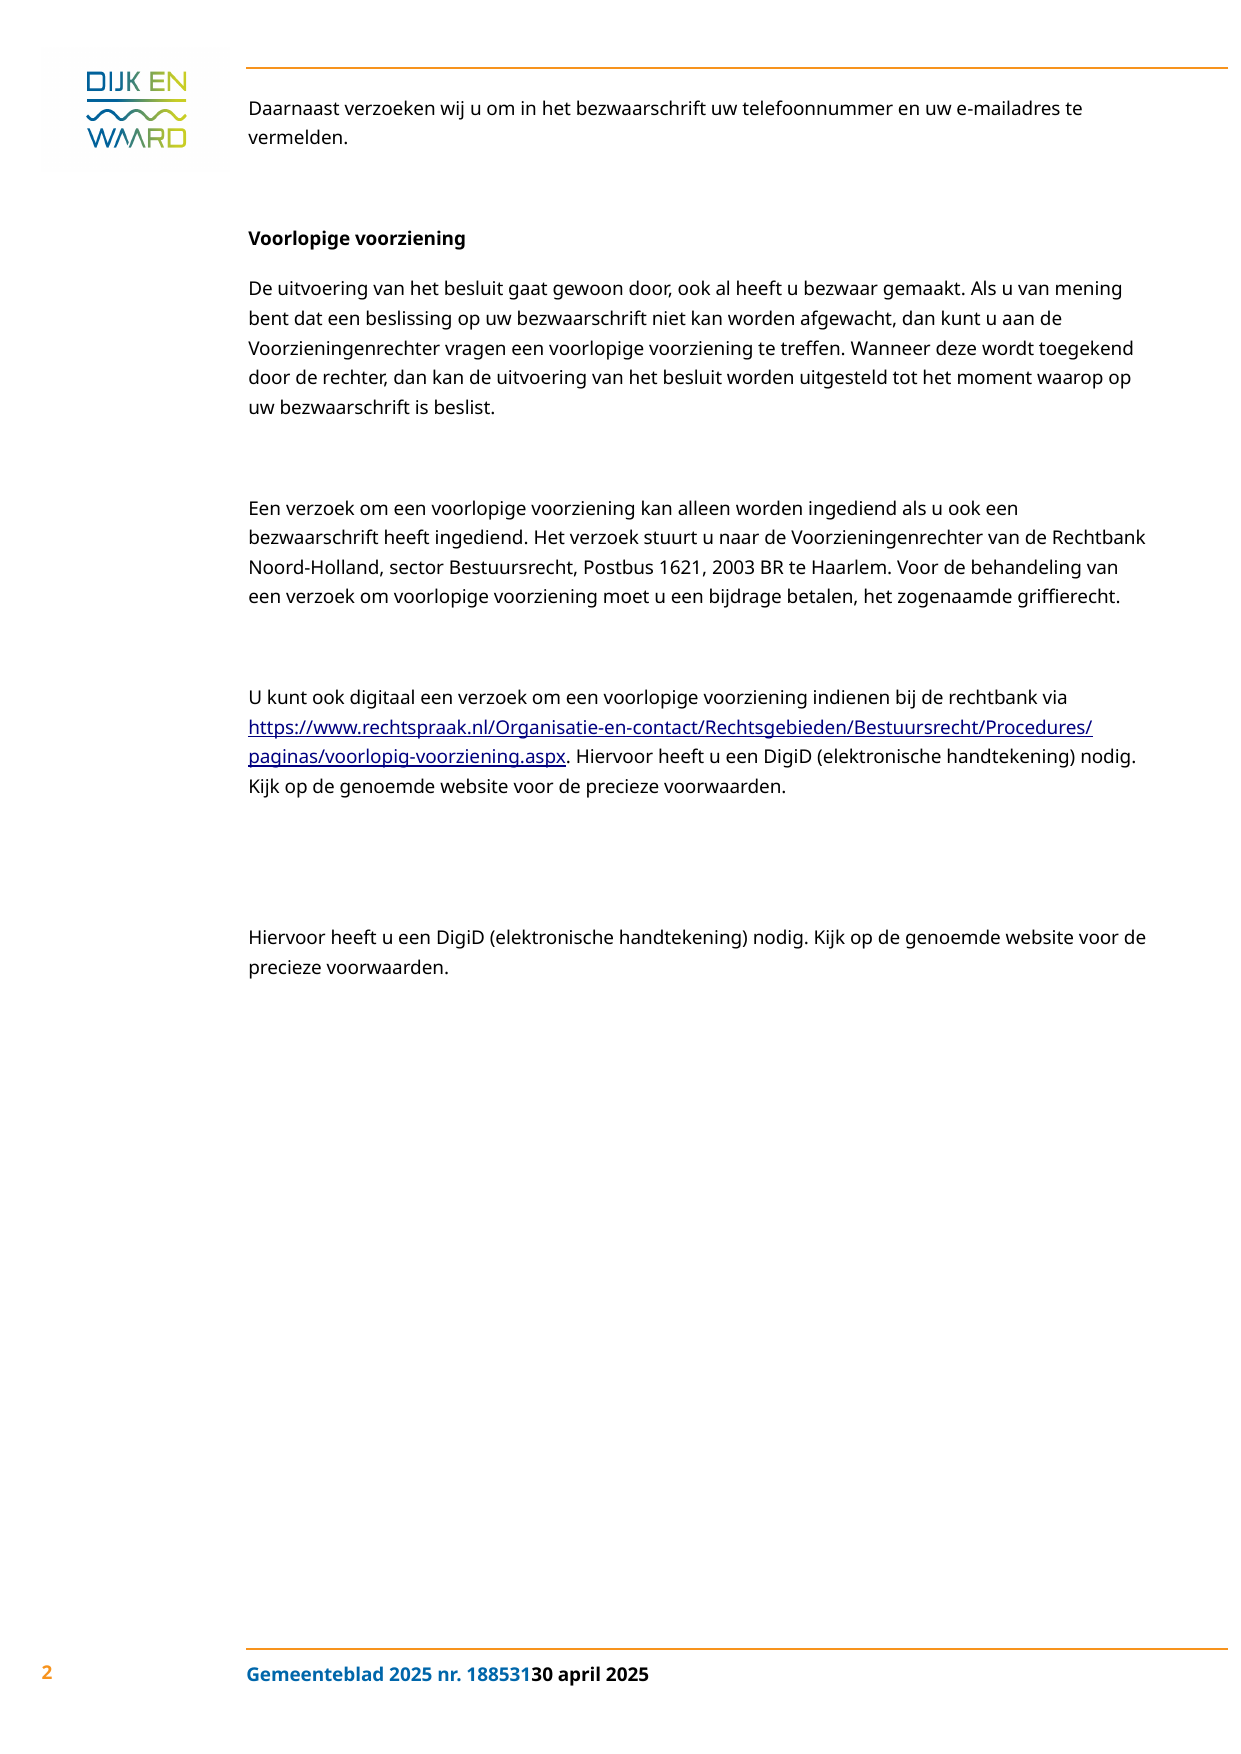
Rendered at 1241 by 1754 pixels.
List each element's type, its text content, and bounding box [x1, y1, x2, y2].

text Een verzoek om een voorlopige voorziening kan alleen worden ingediend als u ook een bezwaarschrift heeft ingediend. Het verzoek stuurt u naar de Voorzieningenrechter van de Rechtbank Noord-Holland, sector Bestuursrecht, Postbus 1621, 2003 BR te Haarlem. Voor de behandeling van een verzoek om voorlopige voorziening moet u een bijdrage betalen, het zogenaamde griffierecht. [248, 495, 1152, 609]
text De uitvoering van het besluit gaat gewoon door, ook al heeft u bezwaar gemaakt. Als u van mening bent dat een beslissing op uw bezwaarschrift niet kan worden afgewacht, dan kunt u aan de Voorzieningenrechter vragen een voorlopige voorziening te treffen. Wanneer deze wordt toegekend door de rechter, dan kan de uitvoering van het besluit worden uitgesteld tot het moment waarop op uw bezwaarschrift is beslist. [248, 276, 1152, 420]
text U kunt ook digitaal een verzoek om een voorlopige voorziening indienen bij de rechtbank via https://www.rechtspraak.nl/Organisatie-en-contact/Rechtsgebieden/Bestuursrecht/Procedures/paginas/voorlopig-voorziening.aspx. Hiervoor heeft u een DigiD (elektronische handtekening) nodig. Kijk op de genoemde website voor de precieze voorwaarden. [248, 684, 1152, 799]
text Voorlopige voorziening [248, 225, 1152, 251]
text Hiervoor heeft u een DigiD (elektronische handtekening) nodig. Kijk op de genoemde website voor de precieze voorwaarden. [248, 924, 1152, 980]
text Daarnaast verzoeken wij u om in het bezwaarschrift uw telefoonnummer en uw e-mailadres te vermelden. [248, 95, 1152, 150]
picture [41, 47, 231, 172]
